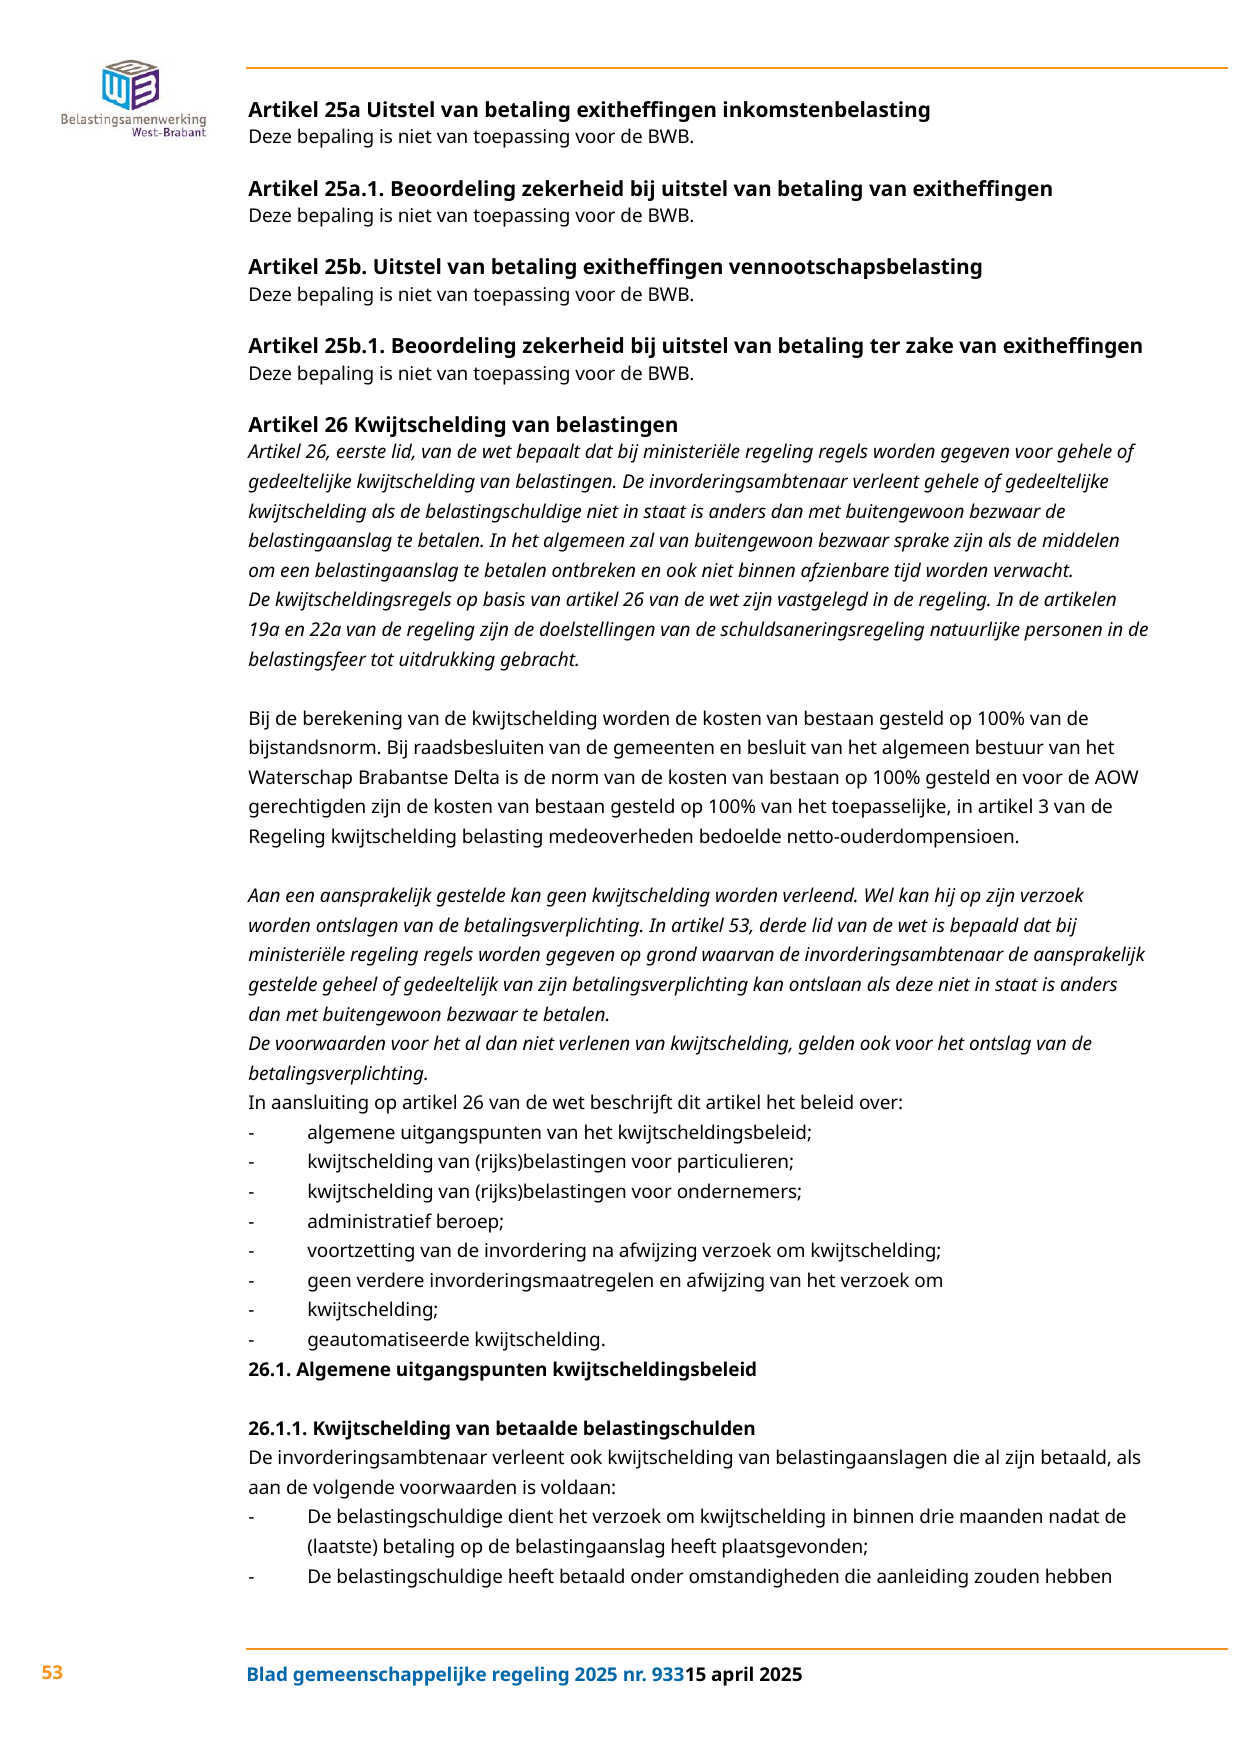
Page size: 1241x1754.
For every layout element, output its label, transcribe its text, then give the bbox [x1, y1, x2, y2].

list kwijtschelding van (rijks)belastingen voor particulieren; [248, 1149, 1152, 1174]
text In aansluiting op artikel 26 van de wet beschrijft dit artikel het beleid over: [248, 1089, 1152, 1115]
list algemene uitgangspunten van het kwijtscheldingsbeleid; [248, 1119, 1152, 1145]
text De invorderingsambtenaar verleent ook kwijtschelding van belastingaanslagen die al zijn betaald, als aan de volgende voorwaarden is voldaan: [248, 1444, 1152, 1500]
text 26.1. Algemene uitgangspunten kwijtscheldingsbeleid [248, 1356, 1152, 1381]
text De voorwaarden voor het al dan niet verlenen van kwijtschelding, gelden ook voor het ontslag van de betalingsverplichting. [248, 1030, 1152, 1086]
list geen verdere invorderingsmaatregelen en afwijzing van het verzoek om [248, 1267, 1152, 1293]
text De kwijtscheldingsregels op basis van artikel 26 van de wet zijn vastgelegd in de regeling. In de artikelen 19a en 22a van de regeling zijn de doelstellingen van de schuldsaneringsregeling natuurlijke personen in de belastingsfeer tot uitdrukking gebracht. [248, 587, 1152, 671]
text Artikel 25b. Uitstel van betaling exitheffingen vennootschapsbelasting [248, 252, 1152, 281]
text Deze bepaling is niet van toepassing voor de BWB. [248, 281, 1152, 307]
list De belastingschuldige heeft betaald onder omstandigheden die aanleiding zouden hebben [248, 1563, 1152, 1588]
list administratief beroep; [248, 1208, 1152, 1233]
text Bij de berekening van de kwijtschelding worden de kosten van bestaan gesteld op 100% van de bijstandsnorm. Bij raadsbesluiten van de gemeenten en besluit van het algemeen bestuur van het Waterschap Brabantse Delta is de norm van de kosten van bestaan op 100% gesteld en voor de AOW gerechtigden zijn de kosten van bestaan gesteld op 100% van het toepasselijke, in artikel 3 van de Regeling kwijtschelding belasting medeoverheden bedoelde netto-ouderdompensioen. [248, 705, 1152, 849]
text Aan een aansprakelijk gestelde kan geen kwijtschelding worden verleend. Wel kan hij op zijn verzoek worden ontslagen van de betalingsverplichting. In artikel 53, derde lid van de wet is bepaald dat bij ministeriële regeling regels worden gegeven op grond waarvan de invorderingsambtenaar de aansprakelijk gestelde geheel of gedeeltelijk van zijn betalingsverplichting kan ontslaan als deze niet in staat is anders dan met buitengewoon bezwaar te betalen. [248, 882, 1152, 1026]
text Deze bepaling is niet van toepassing voor de BWB. [248, 202, 1152, 228]
text 26.1.1. Kwijtschelding van betaalde belastingschulden [248, 1415, 1152, 1441]
list geautomatiseerde kwijtschelding. [248, 1326, 1152, 1352]
text Deze bepaling is niet van toepassing voor de BWB. [248, 360, 1152, 386]
list voortzetting van de invordering na afwijzing verzoek om kwijtschelding; [248, 1237, 1152, 1263]
text Artikel 25b.1. Beoordeling zekerheid bij uitstel van betaling ter zake van exitheffingen [248, 331, 1152, 360]
list kwijtschelding van (rijks)belastingen voor ondernemers; [248, 1178, 1152, 1204]
picture [41, 47, 231, 172]
text Artikel 26 Kwijtschelding van belastingen [248, 410, 1152, 439]
text Artikel 26, eerste lid, van de wet bepaalt dat bij ministeriële regeling regels worden gegeven voor gehele of gedeeltelijke kwijtschelding van belastingen. De invorderingsambtenaar verleent gehele of gedeeltelijke kwijtschelding als de belastingschuldige niet in staat is anders dan met buitengewoon bezwaar de belastingaanslag te betalen. In het algemeen zal van buitengewoon bezwaar sprake zijn als de middelen om een belastingaanslag te betalen ontbreken en ook niet binnen afzienbare tijd worden verwacht. [248, 439, 1152, 583]
text Artikel 25a Uitstel van betaling exitheffingen inkomstenbelasting [248, 95, 1152, 123]
text Deze bepaling is niet van toepassing voor de BWB. [248, 123, 1152, 149]
list De belastingschuldige dient het verzoek om kwijtschelding in binnen drie maanden nadat de (laatste) betaling op de belastingaanslag heeft plaatsgevonden; [248, 1504, 1152, 1559]
text Artikel 25a.1. Beoordeling zekerheid bij uitstel van betaling van exitheffingen [248, 174, 1152, 202]
list kwijtschelding; [248, 1297, 1152, 1322]
